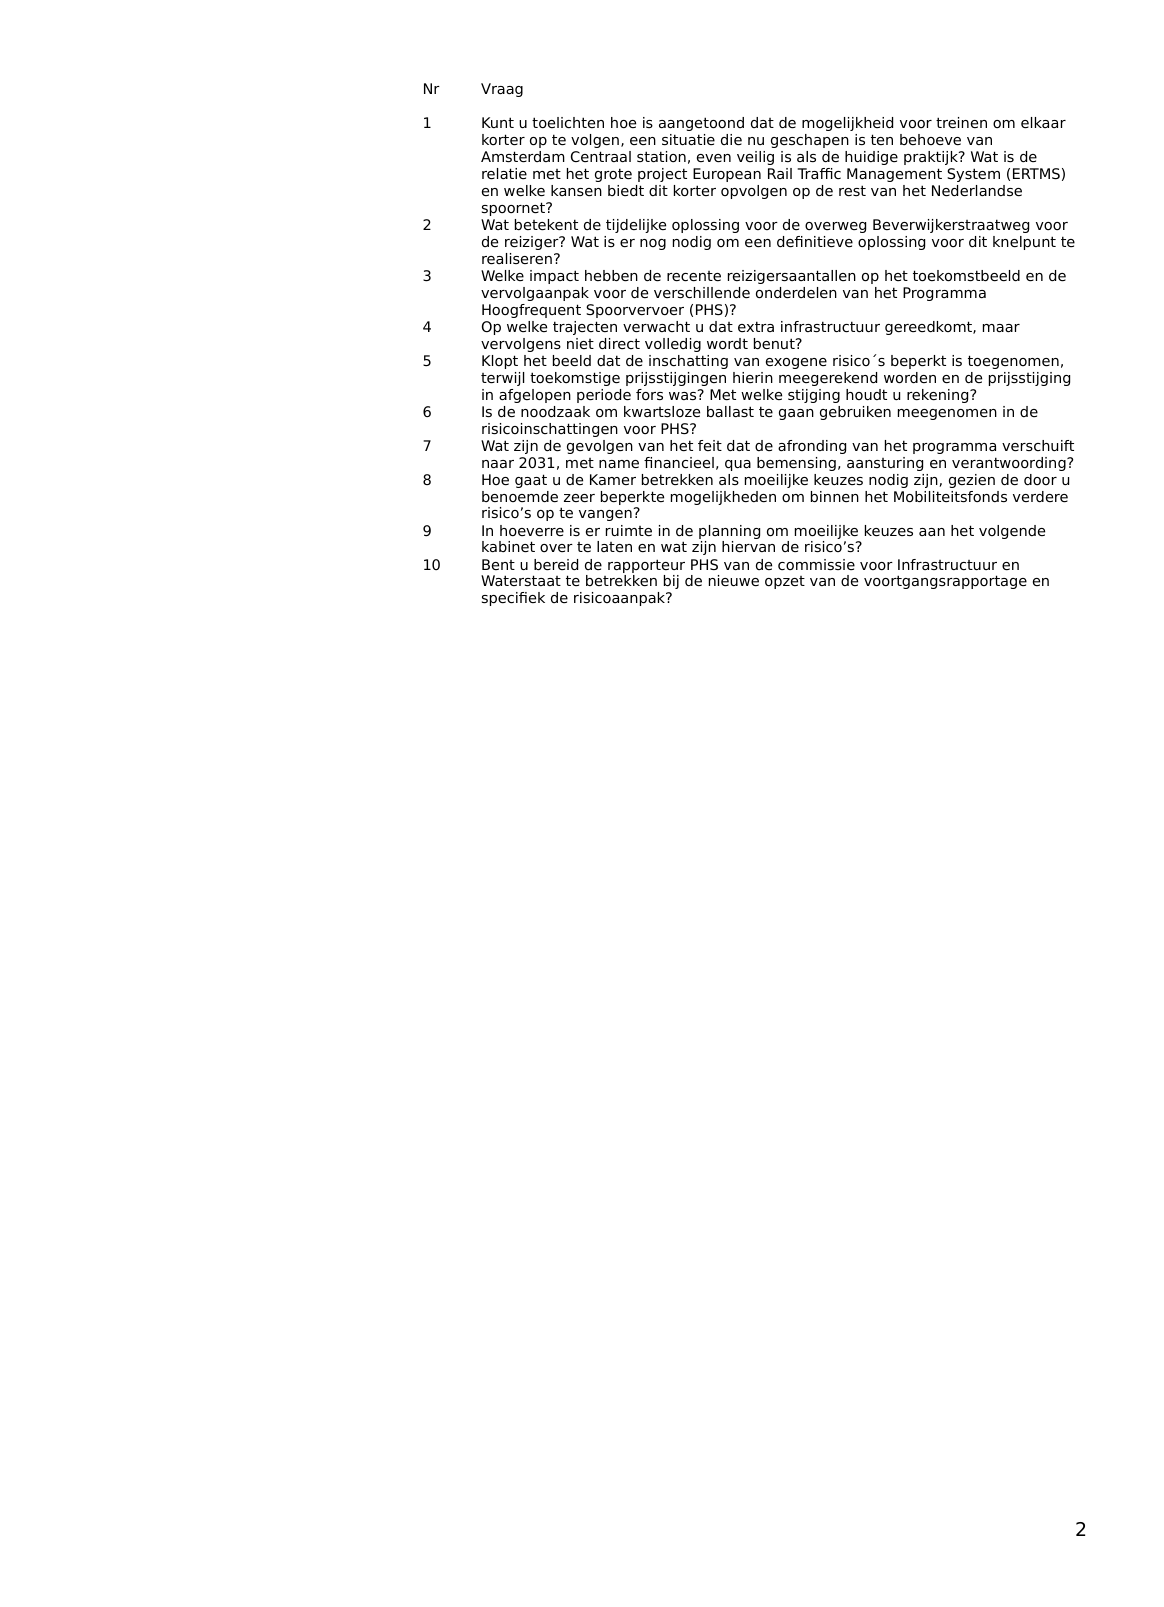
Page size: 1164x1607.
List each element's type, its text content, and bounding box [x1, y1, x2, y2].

table_cell 6 [422, 404, 475, 437]
table_cell Welke impact hebben de recente reizigersaantallen op het toekomstbeeld en de vervolgaanpak voor de verschillende onderdelen van het Programma Hoogfrequent Spoorvervoer (PHS)? [475, 268, 1087, 319]
table_cell Klopt het beeld dat de inschatting van exogene risico´s beperkt is toegenomen, terwijl toekomstige prijsstijgingen hierin meegerekend worden en de prijsstijging in afgelopen periode fors was? Met welke stijging houdt u rekening? [475, 353, 1087, 403]
table_cell Kunt u toelichten hoe is aangetoond dat de mogelijkheid voor treinen om elkaar korter op te volgen, een situatie die nu geschapen is ten behoeve van Amsterdam Centraal station, even veilig is als de huidige praktijk? Wat is de relatie met het grote project European Rail Traffic Management System (ERTMS) en welke kansen biedt dit korter opvolgen op de rest van het Nederlandse spoornet? [475, 115, 1087, 217]
table_cell Is de noodzaak om kwartsloze ballast te gaan gebruiken meegenomen in de risicoinschattingen voor PHS? [475, 404, 1087, 437]
table_cell Wat zijn de gevolgen van het feit dat de afronding van het programma verschuift naar 2031, met name financieel, qua bemensing, aansturing en verantwoording? [475, 438, 1087, 471]
table_cell Wat betekent de tijdelijke oplossing voor de overweg Beverwijkerstraatweg voor de reiziger? Wat is er nog nodig om een definitieve oplossing voor dit knelpunt te realiseren? [475, 217, 1087, 268]
table_header Vraag [475, 81, 1087, 98]
table_cell 1 [422, 115, 475, 217]
table_cell 2 [422, 217, 475, 268]
table_cell 9 [422, 523, 475, 556]
table_cell 4 [422, 319, 475, 353]
table_cell [475, 98, 1087, 115]
table_cell [422, 98, 475, 115]
table_cell 8 [422, 471, 475, 522]
table_cell 7 [422, 438, 475, 471]
table_cell Bent u bereid de rapporteur PHS van de commissie voor Infrastructuur en Waterstaat te betrekken bij de nieuwe opzet van de voortgangsrapportage en specifiek de risicoaanpak? [475, 556, 1087, 607]
table_cell 10 [422, 556, 475, 607]
table_cell Op welke trajecten verwacht u dat extra infrastructuur gereedkomt, maar vervolgens niet direct volledig wordt benut? [475, 319, 1087, 353]
table_header Nr [422, 81, 475, 98]
table_cell 5 [422, 353, 475, 403]
table_cell 3 [422, 268, 475, 319]
table_cell Hoe gaat u de Kamer betrekken als moeilijke keuzes nodig zijn, gezien de door u benoemde zeer beperkte mogelijkheden om binnen het Mobiliteitsfonds verdere risico’s op te vangen? [475, 471, 1087, 522]
table_cell In hoeverre is er ruimte in de planning om moeilijke keuzes aan het volgende kabinet over te laten en wat zijn hiervan de risico’s? [475, 523, 1087, 556]
